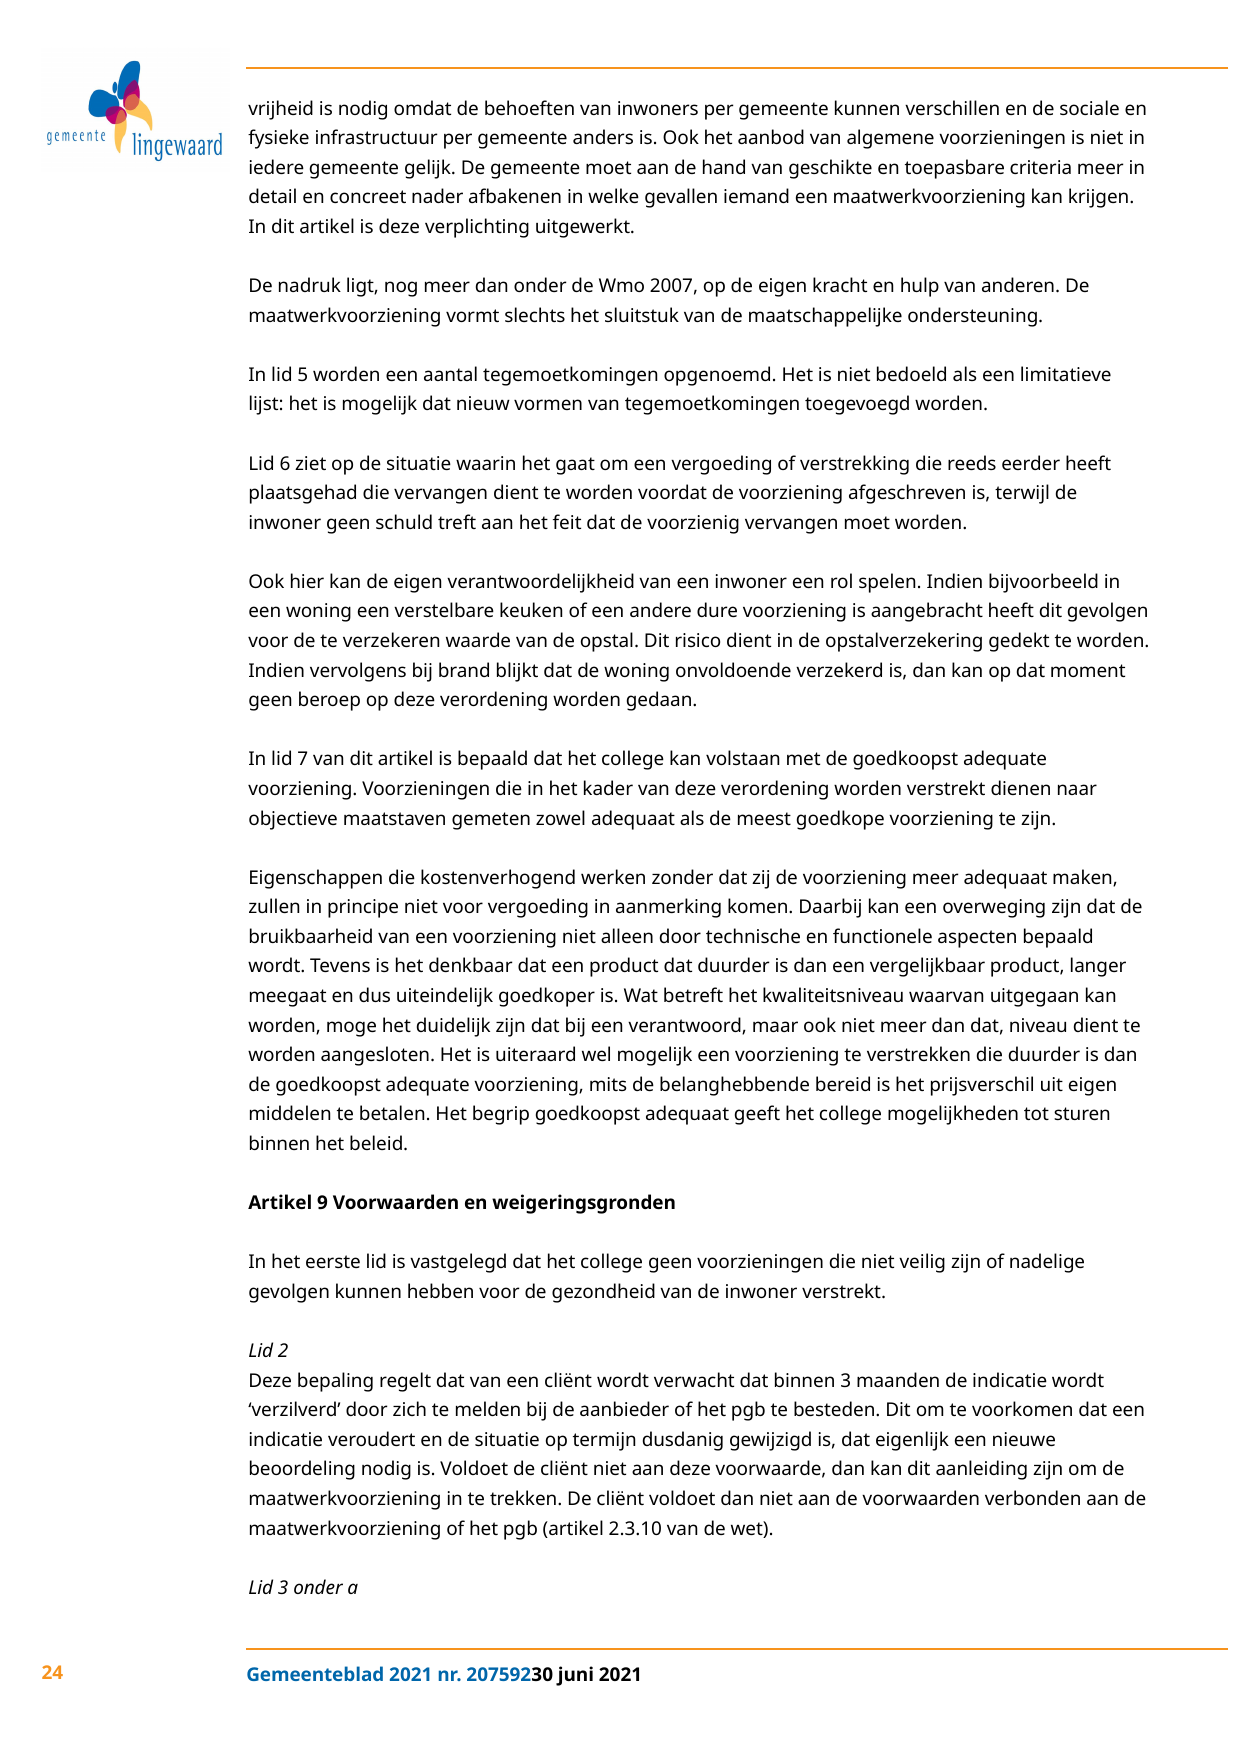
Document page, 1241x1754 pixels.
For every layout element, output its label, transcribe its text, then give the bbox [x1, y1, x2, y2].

text Artikel 9 Voorwaarden en weigeringsgronden [248, 1189, 1152, 1215]
text Deze bepaling regelt dat van een cliënt wordt verwacht dat binnen 3 maanden de indicatie wordt ‘verzilverd’ door zich te melden bij de aanbieder of het pgb te besteden. Dit om te voorkomen dat een indicatie veroudert en de situatie op termijn dusdanig gewijzigd is, dat eigenlijk een nieuwe beoordeling nodig is. Voldoet de cliënt niet aan deze voorwaarde, dan kan dit aanleiding zijn om de maatwerkvoorziening in te trekken. De cliënt voldoet dan niet aan de voorwaarden verbonden aan de maatwerkvoorziening of het pgb (artikel 2.3.10 van de wet). [248, 1367, 1152, 1541]
text Lid 3 onder a [248, 1574, 1152, 1600]
picture [41, 47, 231, 172]
text Eigenschappen die kostenverhogend werken zonder dat zij de voorziening meer adequaat maken, zullen in principe niet voor vergoeding in aanmerking komen. Daarbij kan een overweging zijn dat de bruikbaarheid van een voorziening niet alleen door technische en functionele aspecten bepaald wordt. Tevens is het denkbaar dat een product dat duurder is dan een vergelijkbaar product, langer meegaat en dus uiteindelijk goedkoper is. Wat betreft het kwaliteitsniveau waarvan uitgegaan kan worden, moge het duidelijk zijn dat bij een verantwoord, maar ook niet meer dan dat, niveau dient te worden aangesloten. Het is uiteraard wel mogelijk een voorziening te verstrekken die duurder is dan de goedkoopst adequate voorziening, mits de belanghebbende bereid is het prijsverschil uit eigen middelen te betalen. Het begrip goedkoopst adequaat geeft het college mogelijkheden tot sturen binnen het beleid. [248, 864, 1152, 1156]
text Lid 6 ziet op de situatie waarin het gaat om een vergoeding of verstrekking die reeds eerder heeft plaatsgehad die vervangen dient te worden voordat de voorziening afgeschreven is, terwijl de inwoner geen schuld treft aan het feit dat de voorzienig vervangen moet worden. [248, 450, 1152, 535]
text In lid 7 van dit artikel is bepaald dat het college kan volstaan met de goedkoopst adequate voorziening. Voorzieningen die in het kader van deze verordening worden verstrekt dienen naar objectieve maatstaven gemeten zowel adequaat als de meest goedkope voorziening te zijn. [248, 746, 1152, 831]
text In het eerste lid is vastgelegd dat het college geen voorzieningen die niet veilig zijn of nadelige gevolgen kunnen hebben voor de gezondheid van de inwoner verstrekt. [248, 1248, 1152, 1304]
text De nadruk ligt, nog meer dan onder de Wmo 2007, op de eigen kracht en hulp van anderen. De maatwerkvoorziening vormt slechts het sluitstuk van de maatschappelijke ondersteuning. [248, 272, 1152, 328]
text Lid 2 [248, 1337, 1152, 1363]
text In lid 5 worden een aantal tegemoetkomingen opgenoemd. Het is niet bedoeld als een limitatieve lijst: het is mogelijk dat nieuw vormen van tegemoetkomingen toegevoegd worden. [248, 361, 1152, 416]
text vrijheid is nodig omdat de behoeften van inwoners per gemeente kunnen verschillen en de sociale en fysieke infrastructuur per gemeente anders is. Ook het aanbod van algemene voorzieningen is niet in iedere gemeente gelijk. De gemeente moet aan de hand van geschikte en toepasbare criteria meer in detail en concreet nader afbakenen in welke gevallen iemand een maatwerkvoorziening kan krijgen. In dit artikel is deze verplichting uitgewerkt. [248, 95, 1152, 239]
text Ook hier kan de eigen verantwoordelijkheid van een inwoner een rol spelen. Indien bijvoorbeeld in een woning een verstelbare keuken of een andere dure voorziening is aangebracht heeft dit gevolgen voor de te verzekeren waarde van de opstal. Dit risico dient in de opstalverzekering gedekt te worden. Indien vervolgens bij brand blijkt dat de woning onvoldoende verzekerd is, dan kan op dat moment geen beroep op deze verordening worden gedaan. [248, 568, 1152, 712]
